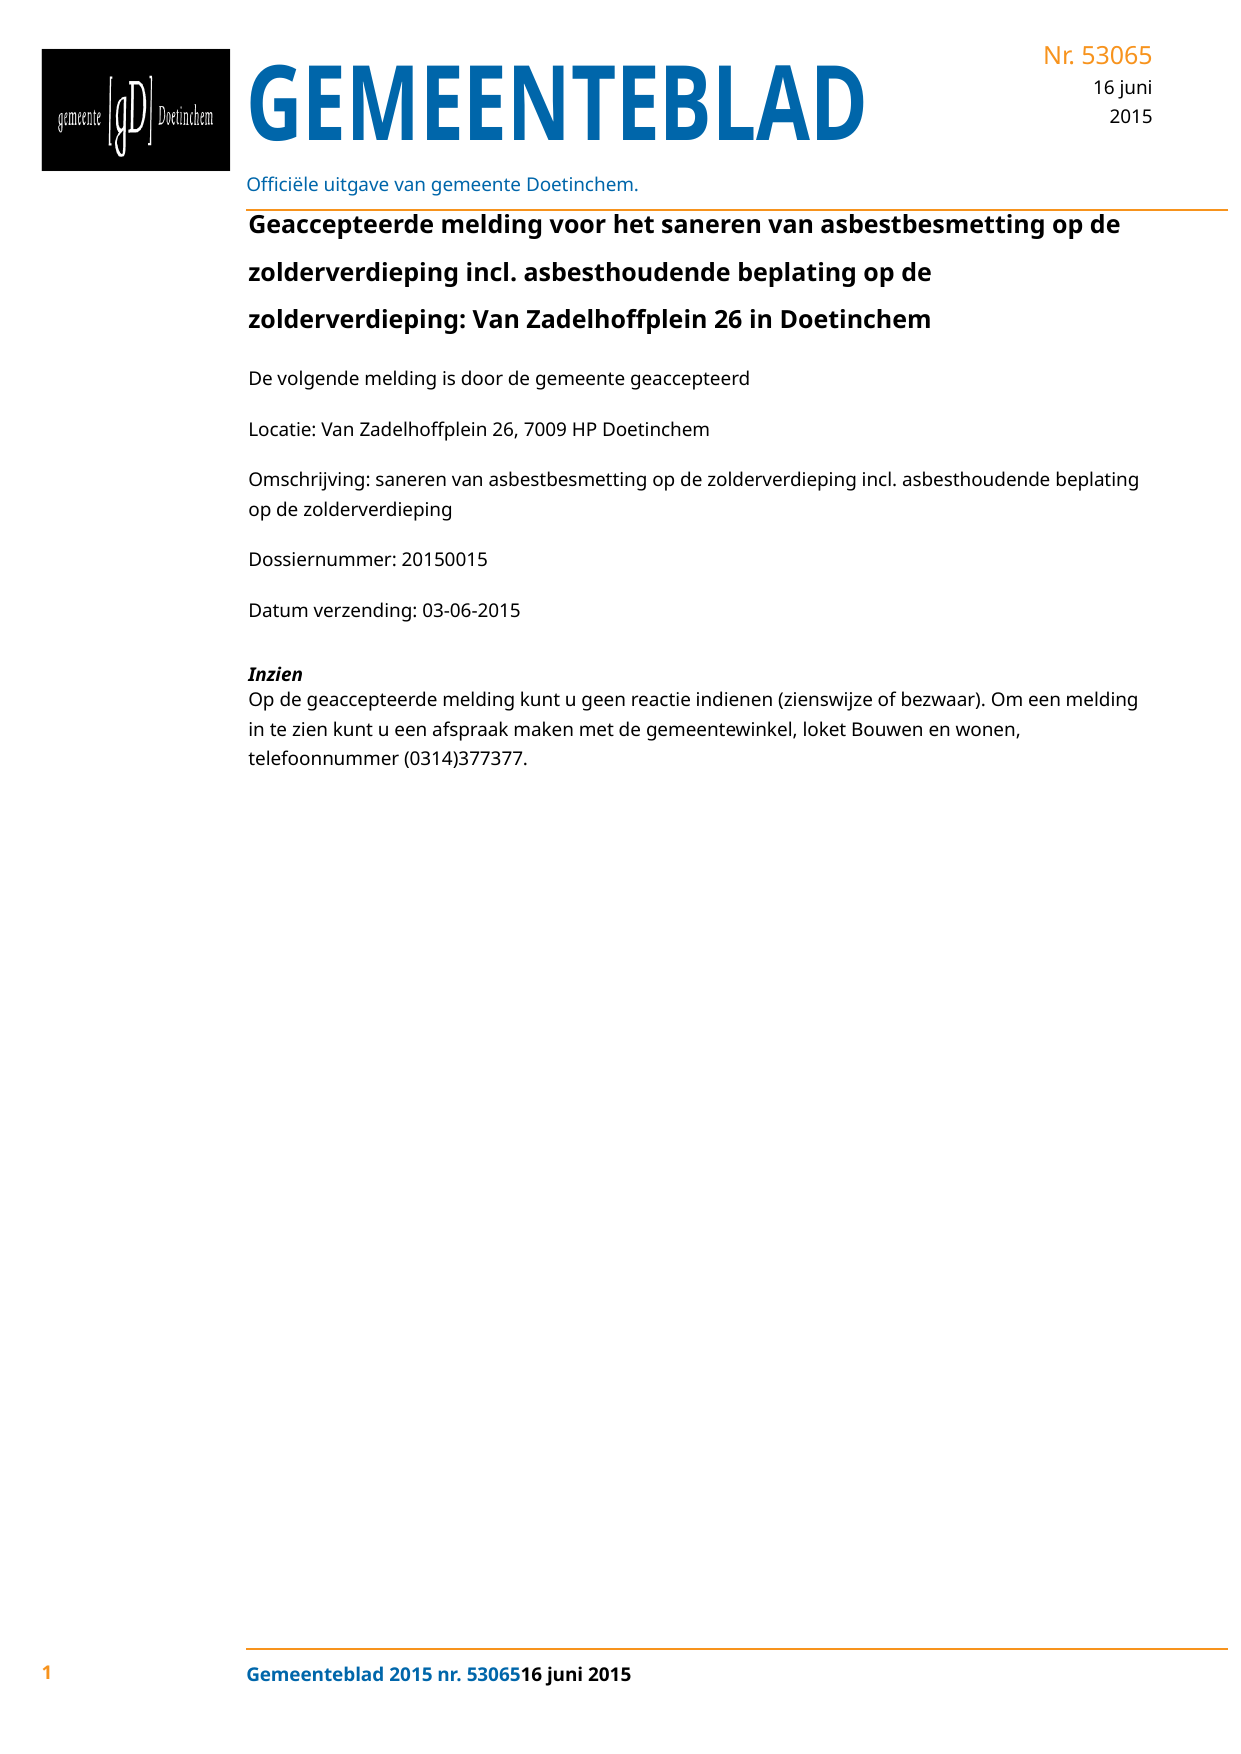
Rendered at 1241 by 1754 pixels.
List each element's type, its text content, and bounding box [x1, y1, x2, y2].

text De volgende melding is door de gemeente geaccepteerd [248, 366, 1152, 391]
text Omschrijving: saneren van asbestbesmetting op de zolderverdieping incl. asbesthoudende beplating op de zolderverdieping [248, 466, 1152, 522]
text Geaccepteerde melding voor het saneren van asbestbesmetting op de zolderverdieping incl. asbesthoudende beplating op de zolderverdieping: Van Zadelhoffplein 26 in Doetinchem [248, 211, 1152, 336]
text Op de geaccepteerde melding kunt u geen reactie indienen (zienswijze of bezwaar). Om een melding in te zien kunt u een afspraak maken met de gemeentewinkel, loket Bouwen en wonen, telefoonnummer (0314)377377. [248, 686, 1152, 771]
text Datum verzending: 03-06-2015 [248, 597, 1152, 622]
text Locatie: Van Zadelhoffplein 26, 7009 HP Doetinchem [248, 416, 1152, 442]
picture [41, 47, 231, 172]
text Inzien [248, 661, 1152, 686]
text Dossiernummer: 20150015 [248, 546, 1152, 572]
